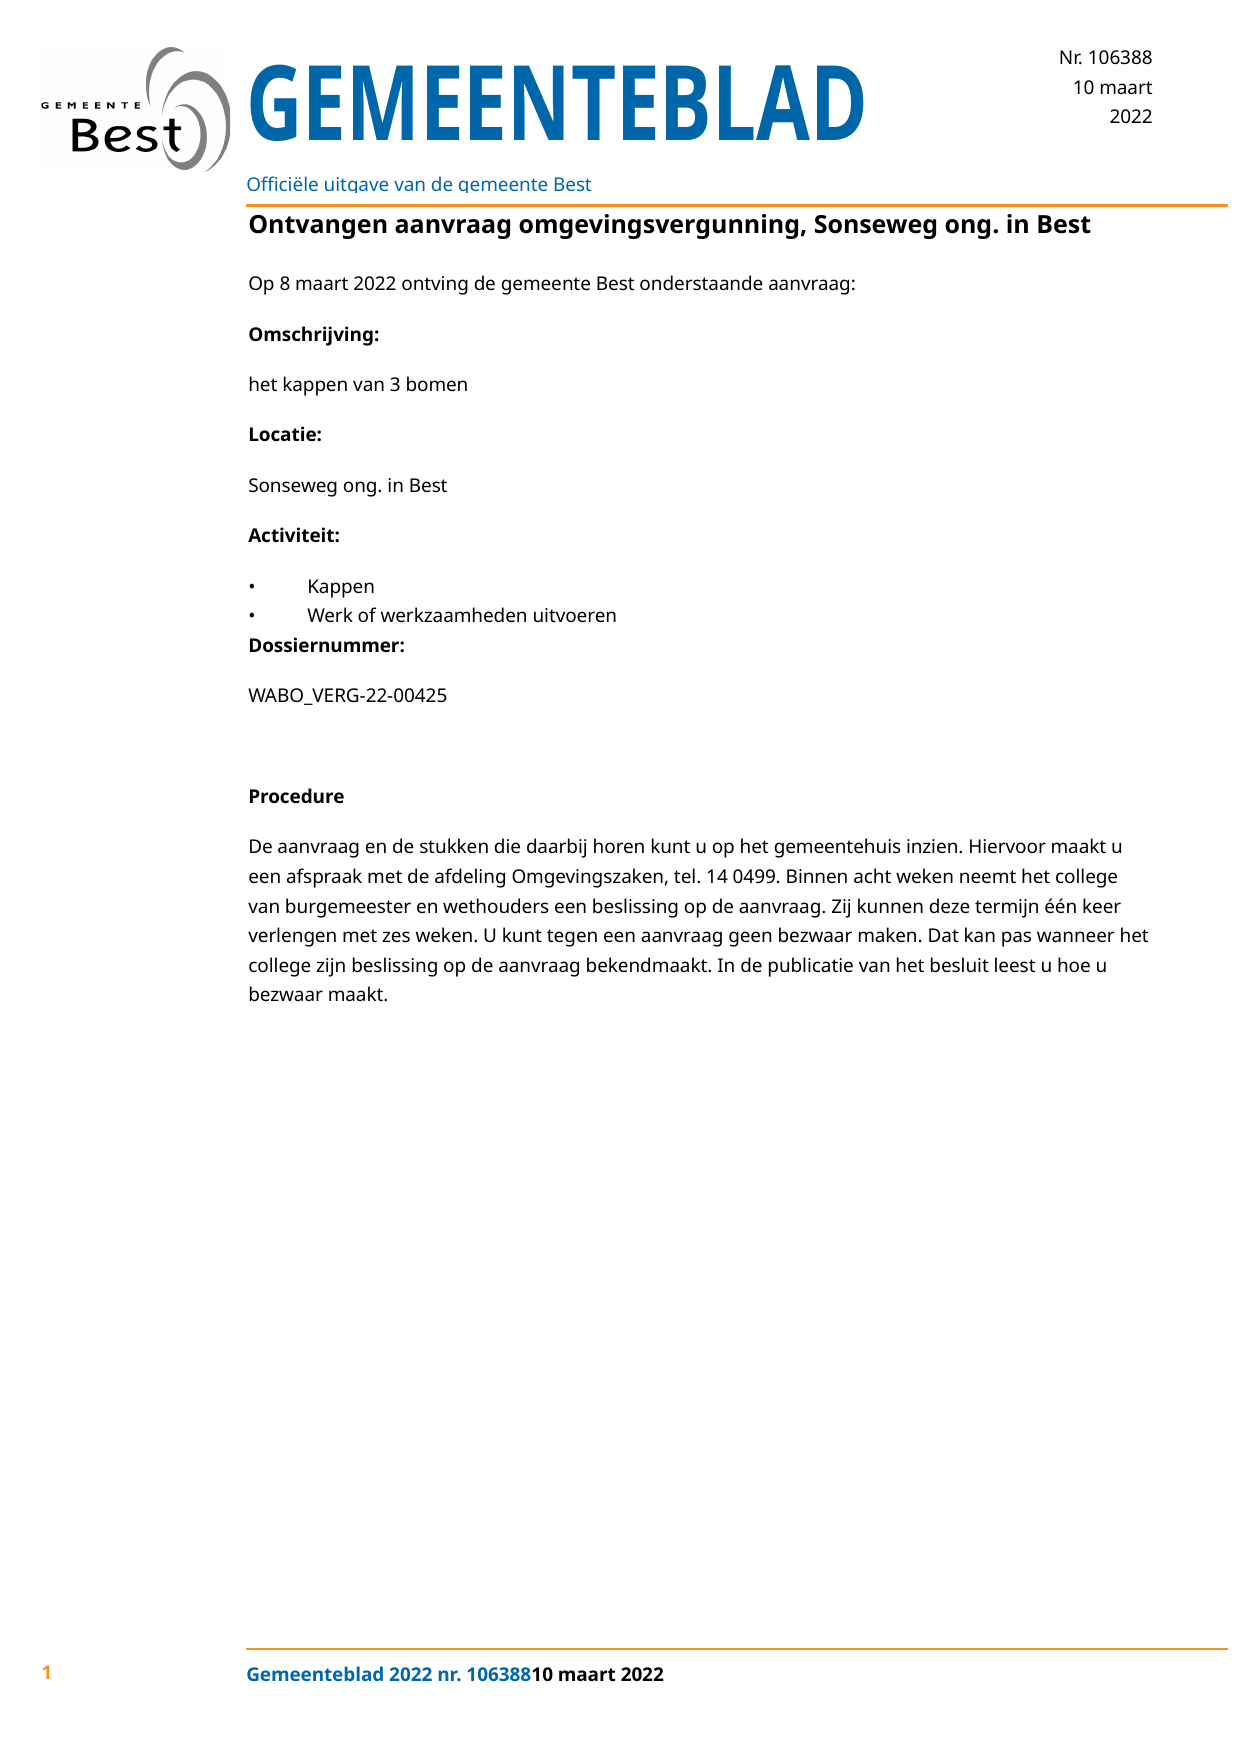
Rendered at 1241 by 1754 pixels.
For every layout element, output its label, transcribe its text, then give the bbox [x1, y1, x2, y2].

text Omschrijving: [248, 321, 1152, 346]
list Kappen [248, 573, 1152, 598]
text het kappen van 3 bomen [248, 371, 1152, 397]
text Procedure [248, 783, 1152, 809]
text Locatie: [248, 422, 1152, 447]
text Ontvangen aanvraag omgevingsvergunning, Sonseweg ong. in Best [248, 207, 1152, 241]
list Werk of werkzaamheden uitvoeren [248, 602, 1152, 628]
text Sonseweg ong. in Best [248, 472, 1152, 498]
text WABO_VERG-22-00425 [248, 682, 1152, 708]
picture [41, 47, 231, 172]
text Activiteit: [248, 522, 1152, 548]
text De aanvraag en de stukken die daarbij horen kunt u op het gemeentehuis inzien. Hiervoor maakt u een afspraak met de afdeling Omgevingszaken, tel. 14 0499. Binnen acht weken neemt het college van burgemeester en wethouders een beslissing op de aanvraag. Zij kunnen deze termijn één keer verlengen met zes weken. U kunt tegen een aanvraag geen bezwaar maken. Dat kan pas wanneer het college zijn beslissing op de aanvraag bekendmaakt. In de publicatie van het besluit leest u hoe u bezwaar maakt. [248, 834, 1152, 1007]
text Op 8 maart 2022 ontving de gemeente Best onderstaande aanvraag: [248, 270, 1152, 296]
text Dossiernummer: [248, 632, 1152, 658]
